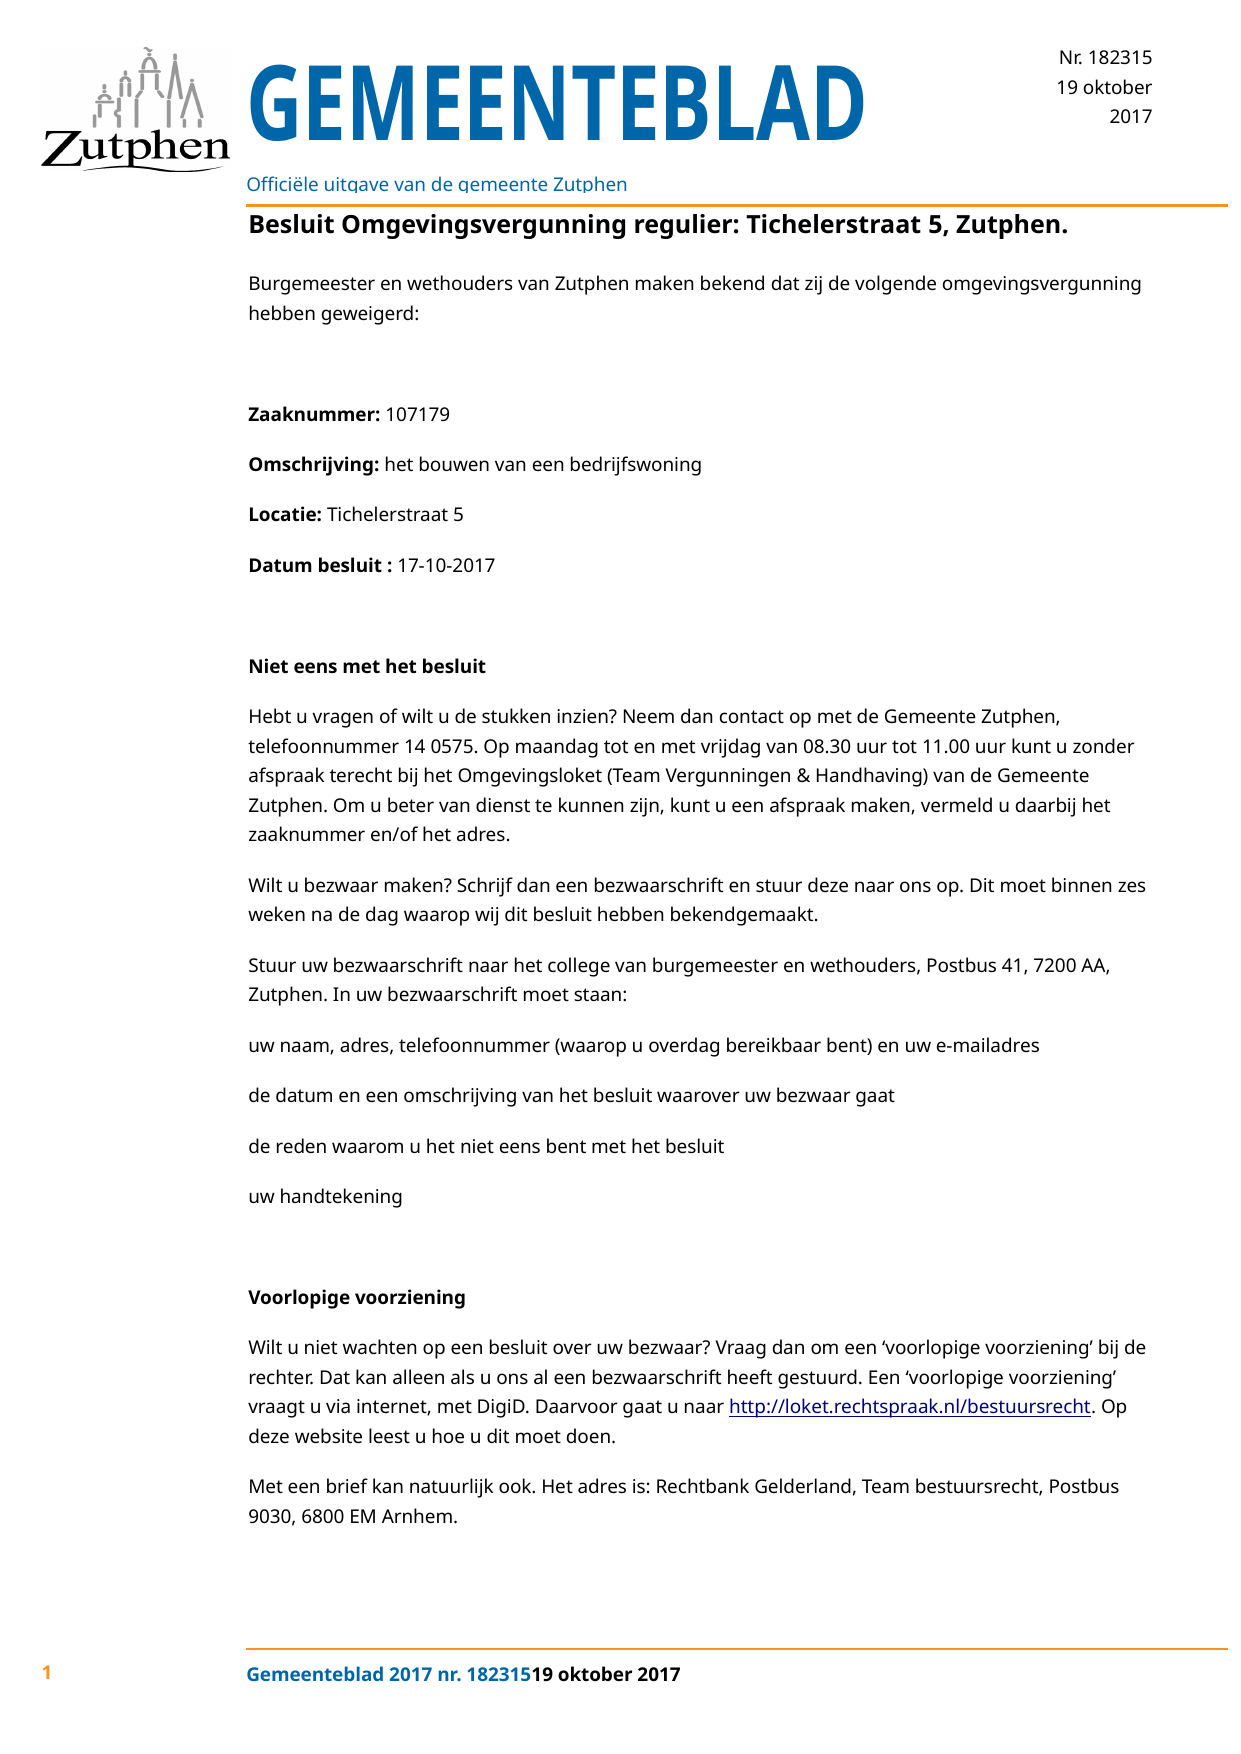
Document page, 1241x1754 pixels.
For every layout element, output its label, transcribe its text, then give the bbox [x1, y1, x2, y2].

text Wilt u bezwaar maken? Schrijf dan een bezwaarschrift en stuur deze naar ons op. Dit moet binnen zes weken na de dag waarop wij dit besluit hebben bekendgemaakt. [248, 872, 1152, 927]
text de datum en een omschrijving van het besluit waarover uw bezwaar gaat [248, 1082, 1152, 1108]
text Voorlopige voorziening [248, 1284, 1152, 1310]
text Omschrijving: het bouwen van een bedrijfswoning [248, 451, 1152, 477]
text Wilt u niet wachten op een besluit over uw bezwaar? Vraag dan om een ‘voorlopige voorziening’ bij de rechter. Dat kan alleen als u ons al een bezwaarschrift heeft gestuurd. Een ‘voorlopige voorziening’ vraagt u via internet, met DigiD. Daarvoor gaat u naar http://loket.rechtspraak.nl/bestuursrecht. Op deze website leest u hoe u dit moet doen. [248, 1334, 1152, 1449]
text Zaaknummer: 107179 [248, 401, 1152, 426]
text Locatie: Tichelerstraat 5 [248, 502, 1152, 527]
text Met een brief kan natuurlijk ook. Het adres is: Rechtbank Gelderland, Team bestuursrecht, Postbus 9030, 6800 EM Arnhem. [248, 1474, 1152, 1529]
picture [41, 47, 231, 172]
text Besluit Omgevingsvergunning regulier: Tichelerstraat 5, Zutphen. [248, 207, 1152, 241]
text uw handtekening [248, 1183, 1152, 1209]
text uw naam, adres, telefoonnummer (waarop u overdag bereikbaar bent) en uw e-mailadres [248, 1032, 1152, 1058]
text de reden waarom u het niet eens bent met het besluit [248, 1133, 1152, 1158]
text Hebt u vragen of wilt u de stukken inzien? Neem dan contact op met de Gemeente Zutphen, telefoonnummer 14 0575. Op maandag tot en met vrijdag van 08.30 uur tot 11.00 uur kunt u zonder afspraak terecht bij het Omgevingsloket (Team Vergunningen & Handhaving) van de Gemeente Zutphen. Om u beter van dienst te kunnen zijn, kunt u een afspraak maken, vermeld u daarbij het zaaknummer en/of het adres. [248, 703, 1152, 847]
text Stuur uw bezwaarschrift naar het college van burgemeester en wethouders, Postbus 41, 7200 AA, Zutphen. In uw bezwaarschrift moet staan: [248, 952, 1152, 1007]
text Datum besluit : 17-10-2017 [248, 552, 1152, 578]
text Niet eens met het besluit [248, 653, 1152, 678]
text Burgemeester en wethouders van Zutphen maken bekend dat zij de volgende omgevingsvergunning hebben geweigerd: [248, 270, 1152, 326]
